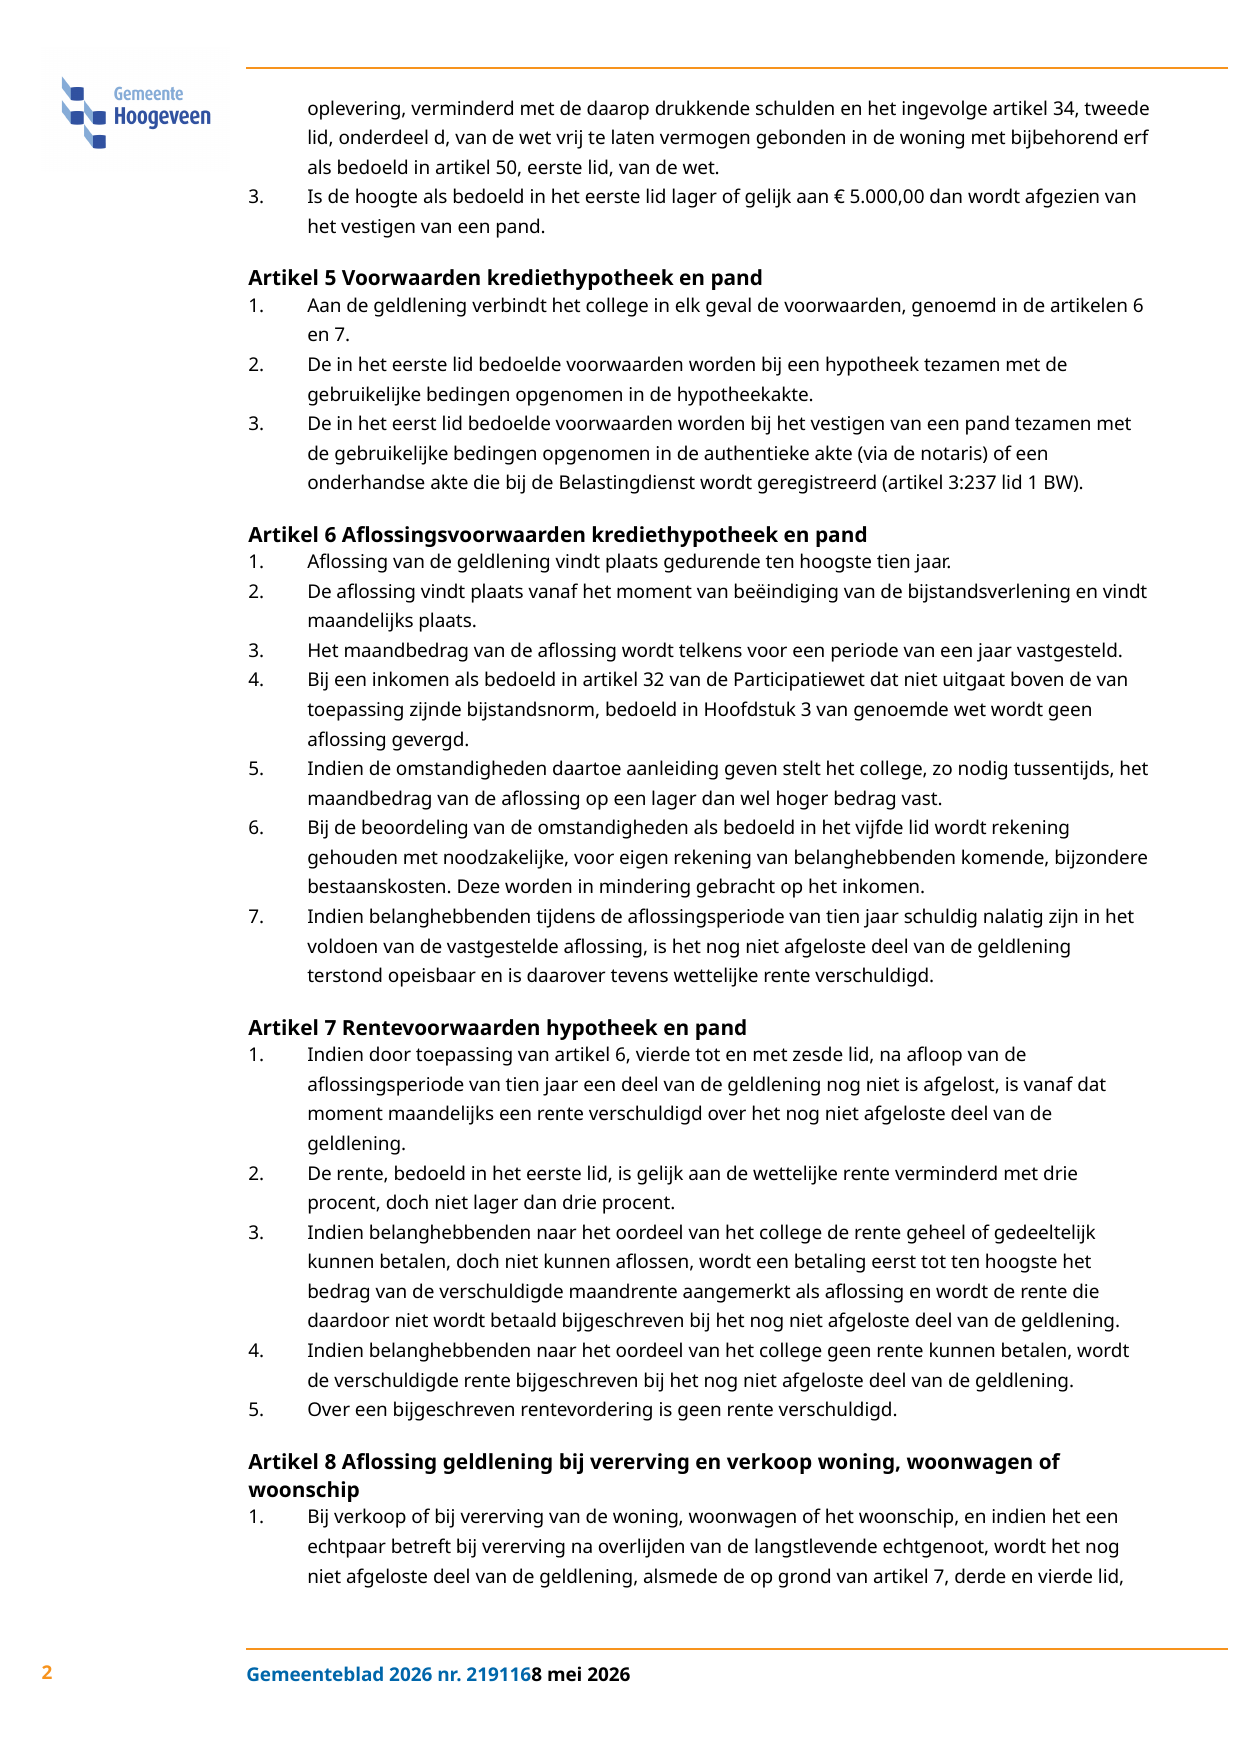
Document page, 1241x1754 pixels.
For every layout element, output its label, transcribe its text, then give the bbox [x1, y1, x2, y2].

text Artikel 5 Voorwaarden krediethypotheek en pand [248, 263, 1152, 292]
list Bij de beoordeling van de omstandigheden als bedoeld in het vijfde lid wordt rekening gehouden met noodzakelijke, voor eigen rekening van belanghebbenden komende, bijzondere bestaanskosten. Deze worden in mindering gebracht op het inkomen. [248, 814, 1152, 899]
list De aflossing vindt plaats vanaf het moment van beëindiging van de bijstandsverlening en vindt maandelijks plaats. [248, 578, 1152, 633]
list Is de hoogte als bedoeld in het eerste lid lager of gelijk aan € 5.000,00 dan wordt afgezien van het vestigen van een pand. [248, 183, 1152, 239]
list Bij verkoop of bij vererving van de woning, woonwagen of het woonschip, en indien het een echtpaar betreft bij vererving na overlijden van de langstlevende echtgenoot, wordt het nog niet afgeloste deel van de geldlening, alsmede de op grond van artikel 7, derde en vierde lid, [248, 1504, 1152, 1588]
list Indien belanghebbenden naar het oordeel van het college de rente geheel of gedeeltelijk kunnen betalen, doch niet kunnen aflossen, wordt een betaling eerst tot ten hoogste het bedrag van de verschuldigde maandrente aangemerkt als aflossing en wordt de rente die daardoor niet wordt betaald bijgeschreven bij het nog niet afgeloste deel van de geldlening. [248, 1219, 1152, 1333]
list Indien door toepassing van artikel 6, vierde tot en met zesde lid, na afloop van de aflossingsperiode van tien jaar een deel van de geldlening nog niet is afgelost, is vanaf dat moment maandelijks een rente verschuldigd over het nog niet afgeloste deel van de geldlening. [248, 1041, 1152, 1156]
list Bij een inkomen als bedoeld in artikel 32 van de Participatiewet dat niet uitgaat boven de van toepassing zijnde bijstandsnorm, bedoeld in Hoofdstuk 3 van genoemde wet wordt geen aflossing gevergd. [248, 667, 1152, 752]
picture [41, 47, 231, 172]
list oplevering, verminderd met de daarop drukkende schulden en het ingevolge artikel 34, tweede lid, onderdeel d, van de wet vrij te laten vermogen gebonden in de woning met bijbehorend erf als bedoeld in artikel 50, eerste lid, van de wet. [248, 95, 1152, 180]
list De rente, bedoeld in het eerste lid, is gelijk aan de wettelijke rente verminderd met drie procent, doch niet lager dan drie procent. [248, 1160, 1152, 1215]
list De in het eerste lid bedoelde voorwaarden worden bij een hypotheek tezamen met de gebruikelijke bedingen opgenomen in de hypotheekakte. [248, 351, 1152, 406]
text Artikel 7 Rentevoorwaarden hypotheek en pand [248, 1013, 1152, 1041]
list Indien de omstandigheden daartoe aanleiding geven stelt het college, zo nodig tussentijds, het maandbedrag van de aflossing op een lager dan wel hoger bedrag vast. [248, 755, 1152, 811]
list Het maandbedrag van de aflossing wordt telkens voor een periode van een jaar vastgesteld. [248, 637, 1152, 663]
list Indien belanghebbenden naar het oordeel van het college geen rente kunnen betalen, wordt de verschuldigde rente bijgeschreven bij het nog niet afgeloste deel van de geldlening. [248, 1337, 1152, 1392]
list Aan de geldlening verbindt het college in elk geval de voorwaarden, genoemd in de artikelen 6 en 7. [248, 292, 1152, 347]
list De in het eerst lid bedoelde voorwaarden worden bij het vestigen van een pand tezamen met de gebruikelijke bedingen opgenomen in de authentieke akte (via de notaris) of een onderhandse akte die bij de Belastingdienst wordt geregistreerd (artikel 3:237 lid 1 BW). [248, 410, 1152, 495]
list Over een bijgeschreven rentevordering is geen rente verschuldigd. [248, 1396, 1152, 1422]
list Indien belanghebbenden tijdens de aflossingsperiode van tien jaar schuldig nalatig zijn in het voldoen van de vastgestelde aflossing, is het nog niet afgeloste deel van de geldlening terstond opeisbaar en is daarover tevens wettelijke rente verschuldigd. [248, 903, 1152, 988]
text Artikel 6 Aflossingsvoorwaarden krediethypotheek en pand [248, 520, 1152, 548]
list Aflossing van de geldlening vindt plaats gedurende ten hoogste tien jaar. [248, 548, 1152, 574]
text Artikel 8 Aflossing geldlening bij vererving en verkoop woning, woonwagen of woonschip [248, 1447, 1152, 1504]
